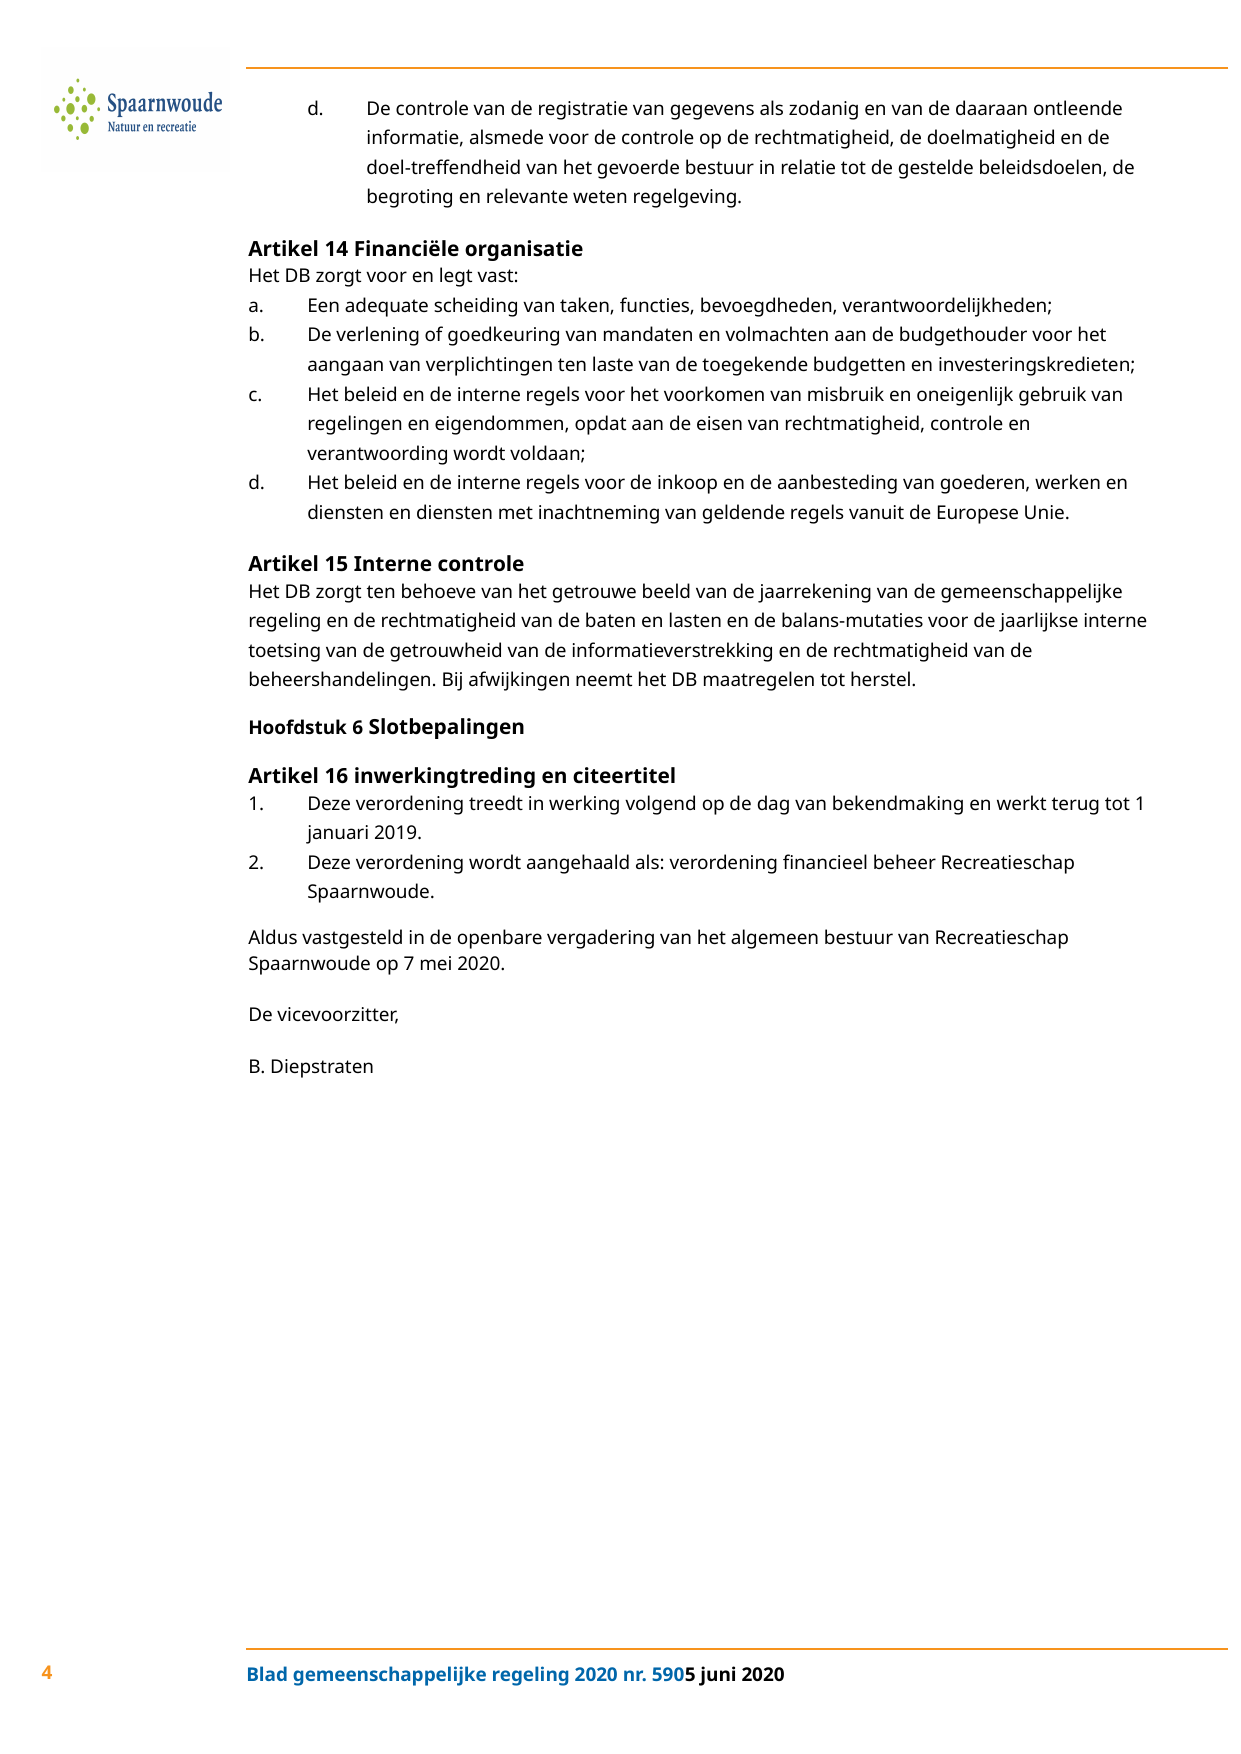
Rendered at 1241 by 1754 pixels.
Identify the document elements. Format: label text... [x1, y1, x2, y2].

list Het beleid en de interne regels voor het voorkomen van misbruik en oneigenlijk gebruik van regelingen en eigendommen, opdat aan de eisen van rechtmatigheid, controle en verantwoording wordt voldaan; [248, 381, 1152, 466]
list Deze verordening treedt in werking volgend op de dag van bekendmaking en werkt terug tot 1 januari 2019. [248, 790, 1152, 845]
text Hoofdstuk 6 Slotbepalingen [248, 712, 1152, 741]
list Deze verordening wordt aangehaald als: verordening financieel beheer Recreatieschap Spaarnwoude. [248, 849, 1152, 904]
text Aldus vastgesteld in de openbare vergadering van het algemeen bestuur van Recreatieschap Spaarnwoude op 7 mei 2020. [248, 924, 1152, 976]
text Artikel 15 Interne controle [248, 549, 1152, 578]
text De vicevoorzitter, [248, 1002, 1152, 1027]
picture [41, 47, 231, 172]
list De verlening of goedkeuring van mandaten en volmachten aan de budgethouder voor het aangaan van verplichtingen ten laste van de toegekende budgetten en investeringskredieten; [248, 322, 1152, 377]
text B. Diepstraten [248, 1053, 1152, 1079]
text Artikel 16 inwerkingtreding en citeertitel [248, 762, 1152, 790]
text Artikel 14 Financiële organisatie [248, 234, 1152, 262]
list Een adequate scheiding van taken, functies, bevoegdheden, verantwoordelijkheden; [248, 292, 1152, 318]
text Het DB zorgt ten behoeve van het getrouwe beeld van de jaarrekening van de gemeenschappelijke regeling en de rechtmatigheid van de baten en lasten en de balans-mutaties voor de jaarlijkse interne toetsing van de getrouwheid van de informatieverstrekking en de rechtmatigheid van de beheershandelingen. Bij afwijkingen neemt het DB maatregelen tot herstel. [248, 578, 1152, 692]
list Het beleid en de interne regels voor de inkoop en de aanbesteding van goederen, werken en diensten en diensten met inachtneming van geldende regels vanuit de Europese Unie. [248, 469, 1152, 525]
list De controle van de registratie van gegevens als zodanig en van de daaraan ontleende informatie, alsmede voor de controle op de rechtmatigheid, de doelmatigheid en de doel-treffendheid van het gevoerde bestuur in relatie tot de gestelde beleidsdoelen, de begroting en relevante weten regelgeving. [307, 95, 1152, 209]
text Het DB zorgt voor en legt vast: [248, 262, 1152, 288]
